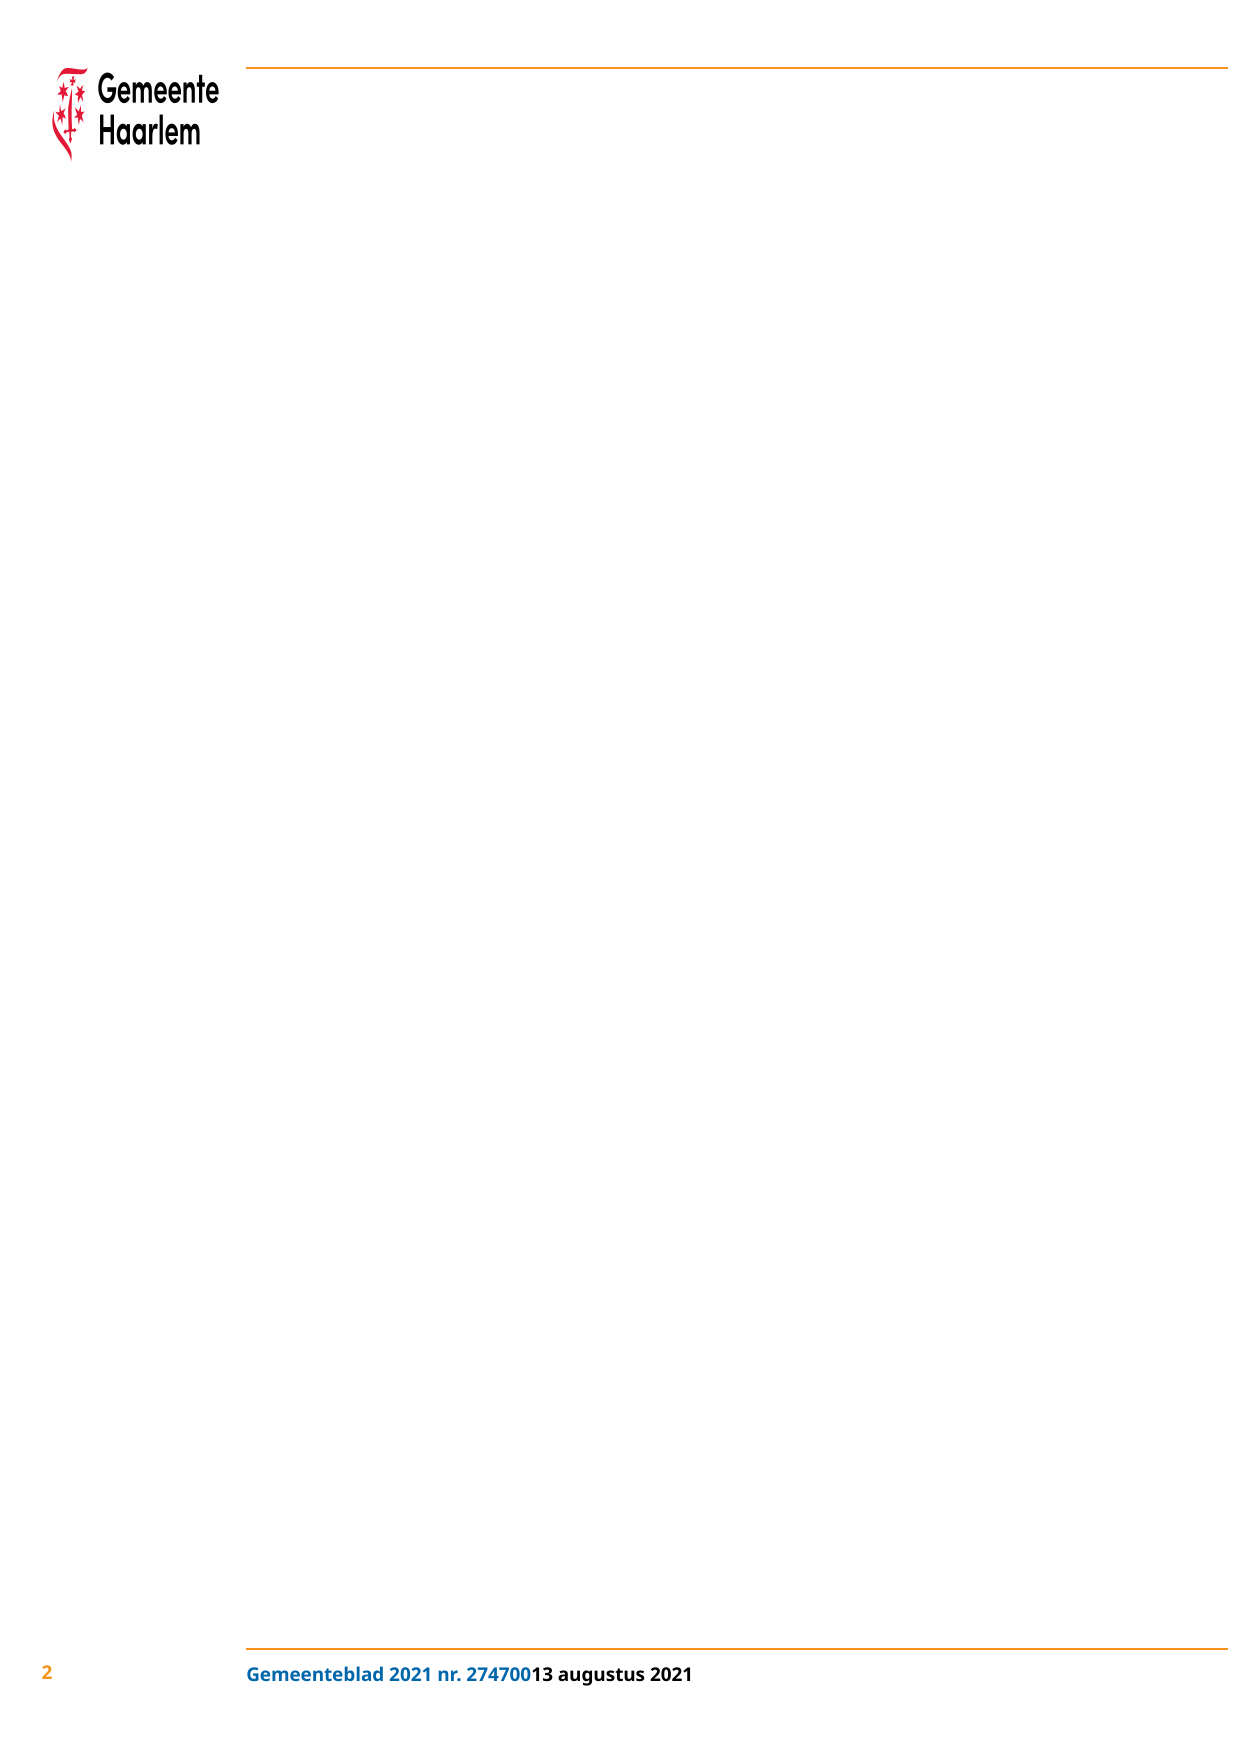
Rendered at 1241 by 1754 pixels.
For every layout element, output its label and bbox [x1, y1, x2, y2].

picture [41, 47, 231, 172]
